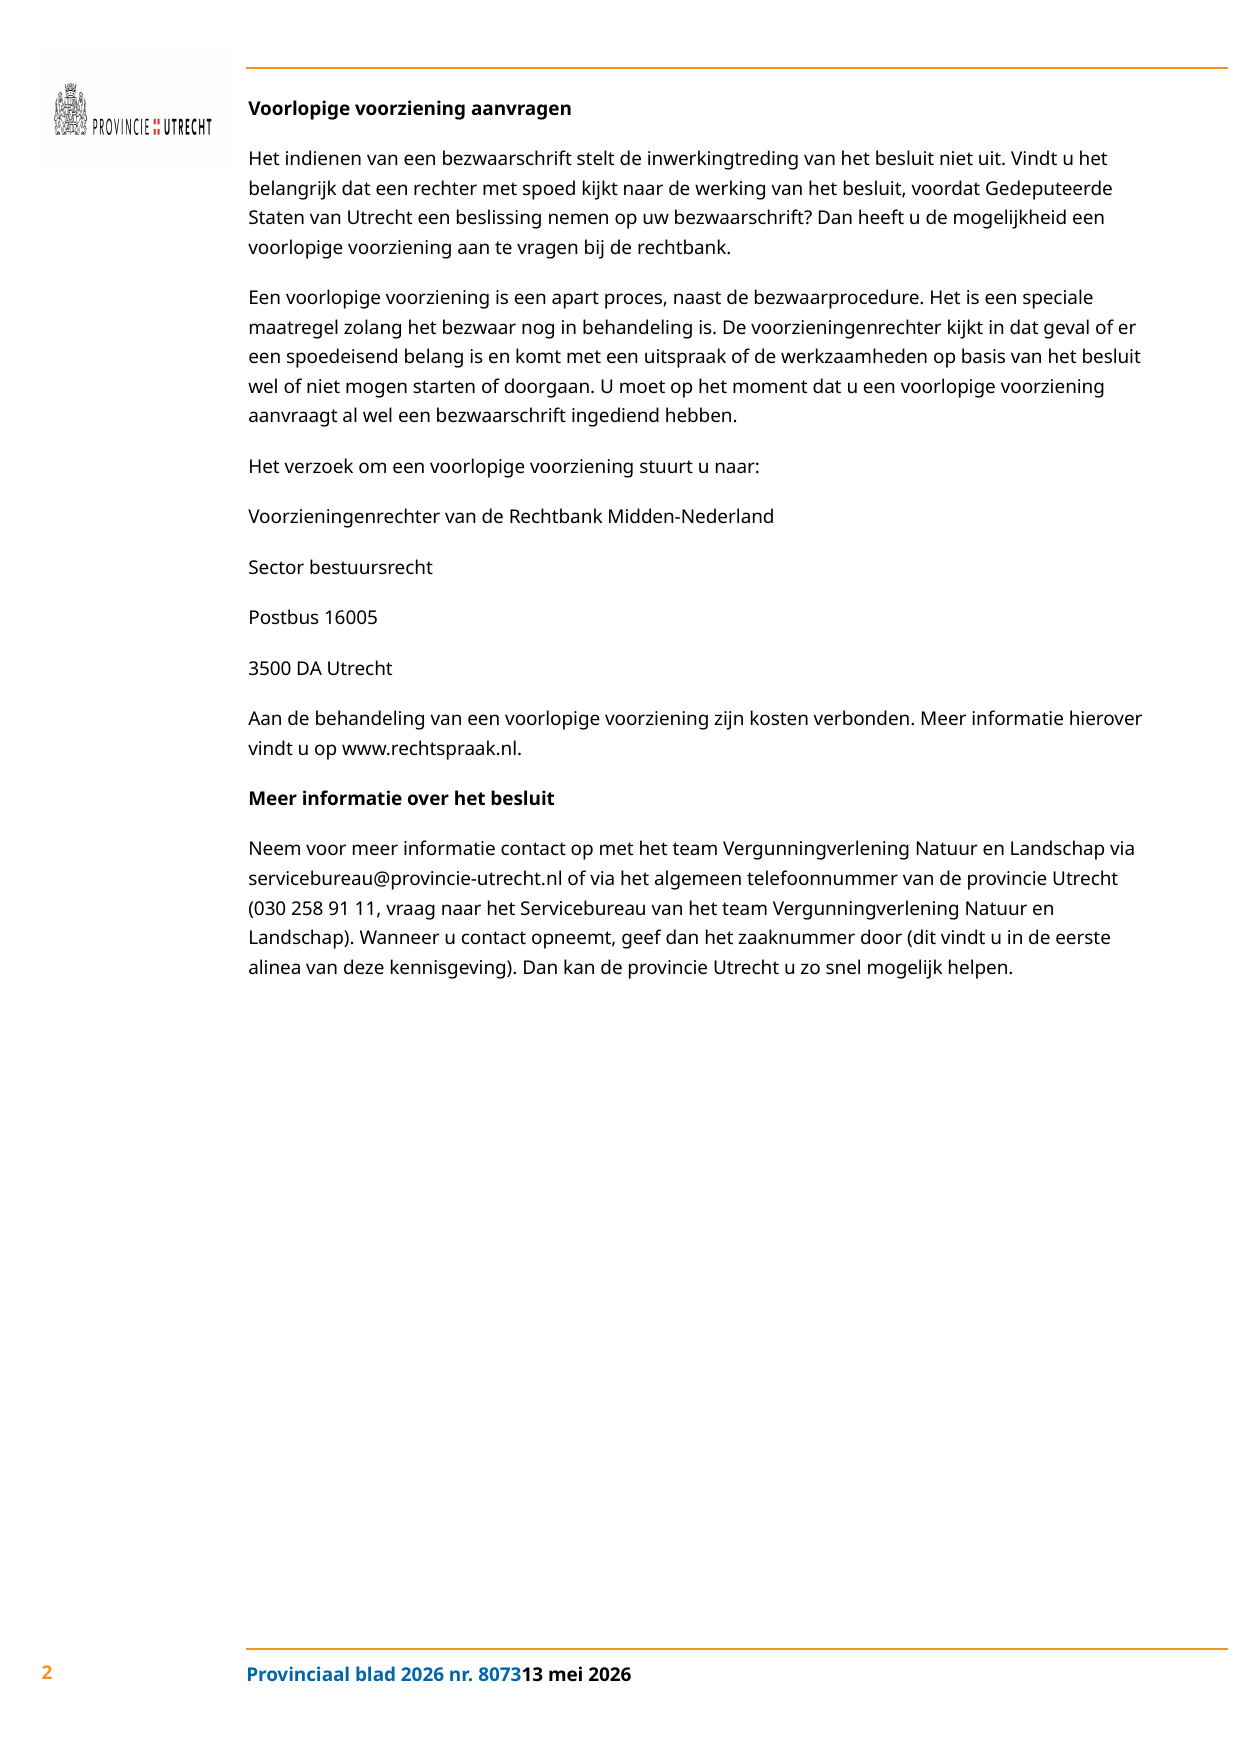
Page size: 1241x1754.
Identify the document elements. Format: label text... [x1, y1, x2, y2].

text Het indienen van een bezwaarschrift stelt de inwerkingtreding van het besluit niet uit. Vindt u het belangrijk dat een rechter met spoed kijkt naar de werking van het besluit, voordat Gedeputeerde Staten van Utrecht een beslissing nemen op uw bezwaarschrift? Dan heeft u de mogelijkheid een voorlopige voorziening aan te vragen bij de rechtbank. [248, 145, 1152, 260]
text Postbus 16005 [248, 604, 1152, 630]
text Aan de behandeling van een voorlopige voorziening zijn kosten verbonden. Meer informatie hierover vindt u op www.rechtspraak.nl. [248, 705, 1152, 761]
text Het verzoek om een voorlopige voorziening stuurt u naar: [248, 453, 1152, 479]
picture [41, 47, 231, 172]
text 3500 DA Utrecht [248, 655, 1152, 681]
text Een voorlopige voorziening is een apart proces, naast de bezwaarprocedure. Het is een speciale maatregel zolang het bezwaar nog in behandeling is. De voorzieningenrechter kijkt in dat geval of er een spoedeisend belang is en komt met een uitspraak of de werkzaamheden op basis van het besluit wel of niet mogen starten of doorgaan. U moet op het moment dat u een voorlopige voorziening aanvraagt al wel een bezwaarschrift ingediend hebben. [248, 284, 1152, 428]
text Voorzieningenrechter van de Rechtbank Midden-Nederland [248, 503, 1152, 529]
text Neem voor meer informatie contact op met het team Vergunningverlening Natuur en Landschap via servicebureau@provincie-utrecht.nl of via het algemeen telefoonnummer van de provincie Utrecht (030 258 91 11, vraag naar het Servicebureau van het team Vergunningverlening Natuur en Landschap). Wanneer u contact opneemt, geef dan het zaaknummer door (dit vindt u in de eerste alinea van deze kennisgeving). Dan kan de provincie Utrecht u zo snel mogelijk helpen. [248, 836, 1152, 980]
text Meer informatie over het besluit [248, 785, 1152, 811]
text Sector bestuursrecht [248, 554, 1152, 580]
text Voorlopige voorziening aanvragen [248, 95, 1152, 121]
